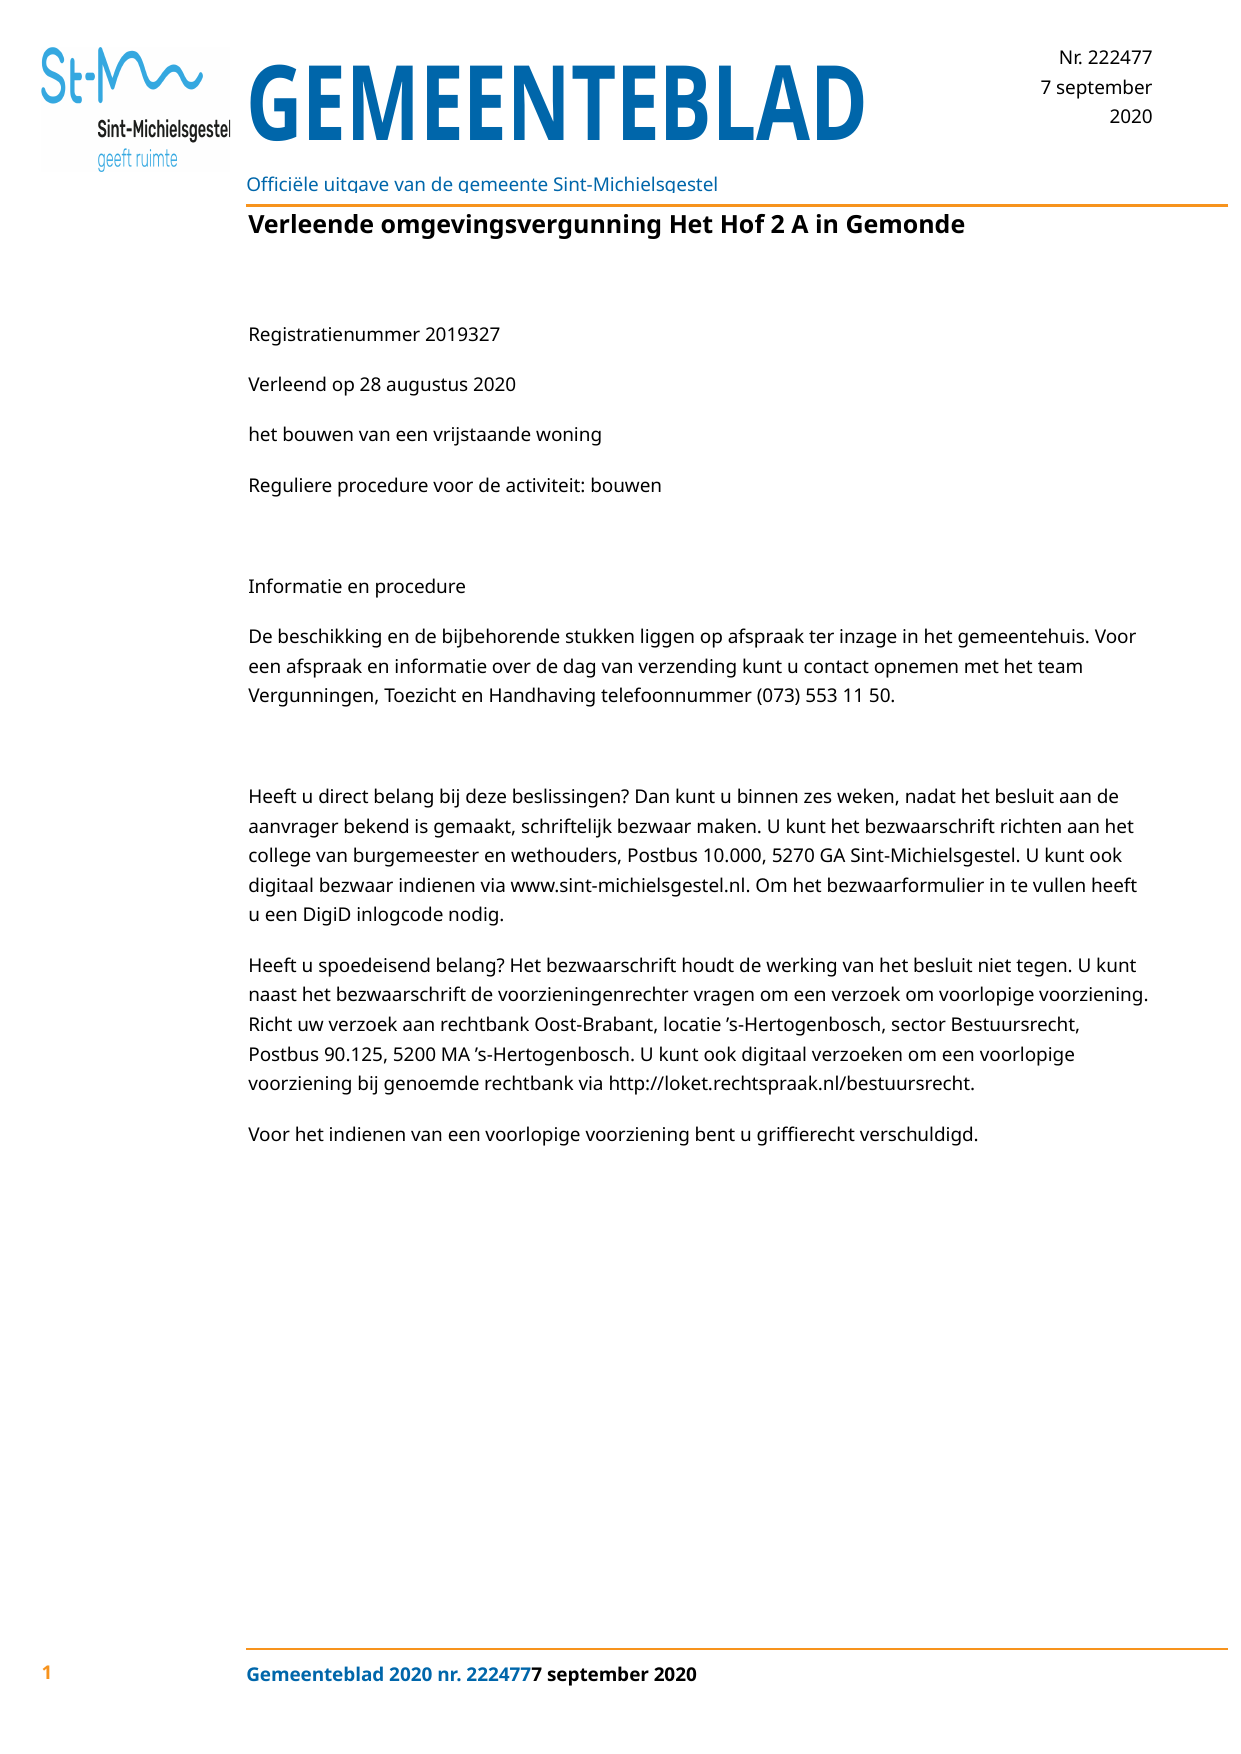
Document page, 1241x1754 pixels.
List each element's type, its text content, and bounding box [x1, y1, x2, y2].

text Reguliere procedure voor de activiteit: bouwen [248, 472, 1152, 498]
picture [41, 47, 231, 172]
text De beschikking en de bijbehorende stukken liggen op afspraak ter inzage in het gemeentehuis. Voor een afspraak en informatie over de dag van verzending kunt u contact opnemen met het team Vergunningen, Toezicht en Handhaving telefoonnummer (073) 553 11 50. [248, 623, 1152, 708]
text Informatie en procedure [248, 573, 1152, 598]
text het bouwen van een vrijstaande woning [248, 422, 1152, 447]
text Heeft u direct belang bij deze beslissingen? Dan kunt u binnen zes weken, nadat het besluit aan de aanvrager bekend is gemaakt, schriftelijk bezwaar maken. U kunt het bezwaarschrift richten aan het college van burgemeester en wethouders, Postbus 10.000, 5270 GA Sint-Michielsgestel. U kunt ook digitaal bezwaar indienen via www.sint-michielsgestel.nl. Om het bezwaarformulier in te vullen heeft u een DigiD inlogcode nodig. [248, 783, 1152, 927]
text Registratienummer 2019327 [248, 321, 1152, 346]
text Verleende omgevingsvergunning Het Hof 2 A in Gemonde [248, 207, 1152, 241]
text Voor het indienen van een voorlopige voorziening bent u griffierecht verschuldigd. [248, 1121, 1152, 1146]
text Verleend op 28 augustus 2020 [248, 371, 1152, 397]
text Heeft u spoedeisend belang? Het bezwaarschrift houdt de werking van het besluit niet tegen. U kunt naast het bezwaarschrift de voorzieningenrechter vragen om een verzoek om voorlopige voorziening. Richt uw verzoek aan rechtbank Oost-Brabant, locatie ’s-Hertogenbosch, sector Bestuursrecht, Postbus 90.125, 5200 MA ’s-Hertogenbosch. U kunt ook digitaal verzoeken om een voorlopige voorziening bij genoemde rechtbank via http://loket.rechtspraak.nl/bestuursrecht. [248, 952, 1152, 1096]
